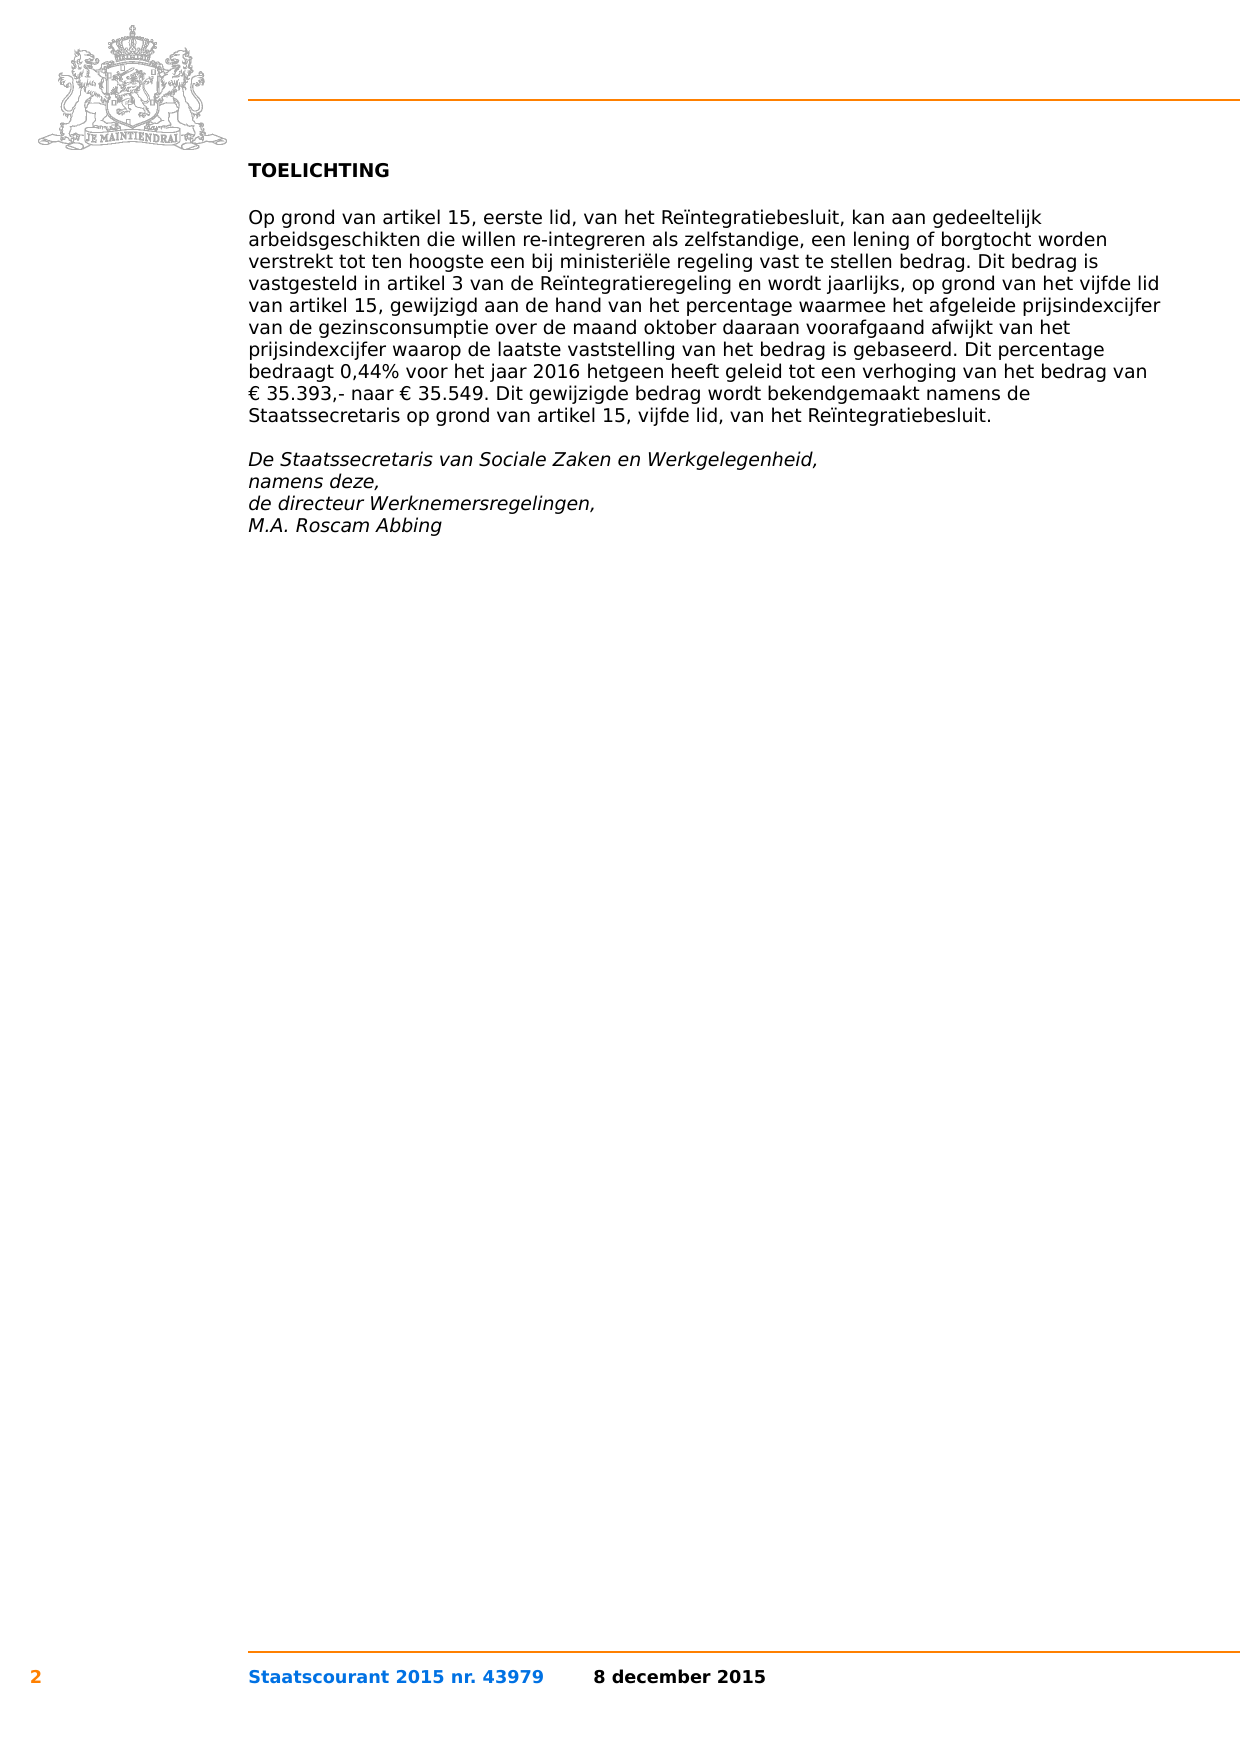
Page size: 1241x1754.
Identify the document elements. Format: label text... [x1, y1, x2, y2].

text De Staatssecretaris van Sociale Zaken en Werkgelegenheid, namens deze, de directeur Werknemersregelingen, M.A. Roscam Abbing [248, 448, 1163, 536]
subtitle TOELICHTING [248, 160, 1163, 182]
picture [38, 25, 227, 150]
text Op grond van artikel 15, eerste lid, van het Reïntegratiebesluit, kan aan gedeeltelijk arbeidsgeschikten die willen re-integreren als zelfstandige, een lening of borgtocht worden verstrekt tot ten hoogste een bij ministeriële regeling vast te stellen bedrag. Dit bedrag is vastgesteld in artikel 3 van de Reïntegratieregeling en wordt jaarlijks, op grond van het vijfde lid van artikel 15, gewijzigd aan de hand van het percentage waarmee het afgeleide prijsindexcijfer van de gezinsconsumptie over de maand oktober daaraan voorafgaand afwijkt van het prijsindexcijfer waarop de laatste vaststelling van het bedrag is gebaseerd. Dit percentage bedraagt 0,44% voor het jaar 2016 hetgeen heeft geleid tot een verhoging van het bedrag van € 35.393,- naar € 35.549. Dit gewijzigde bedrag wordt bekendgemaakt namens de Staatssecretaris op grond van artikel 15, vijfde lid, van het Reïntegratiebesluit. [248, 207, 1163, 427]
